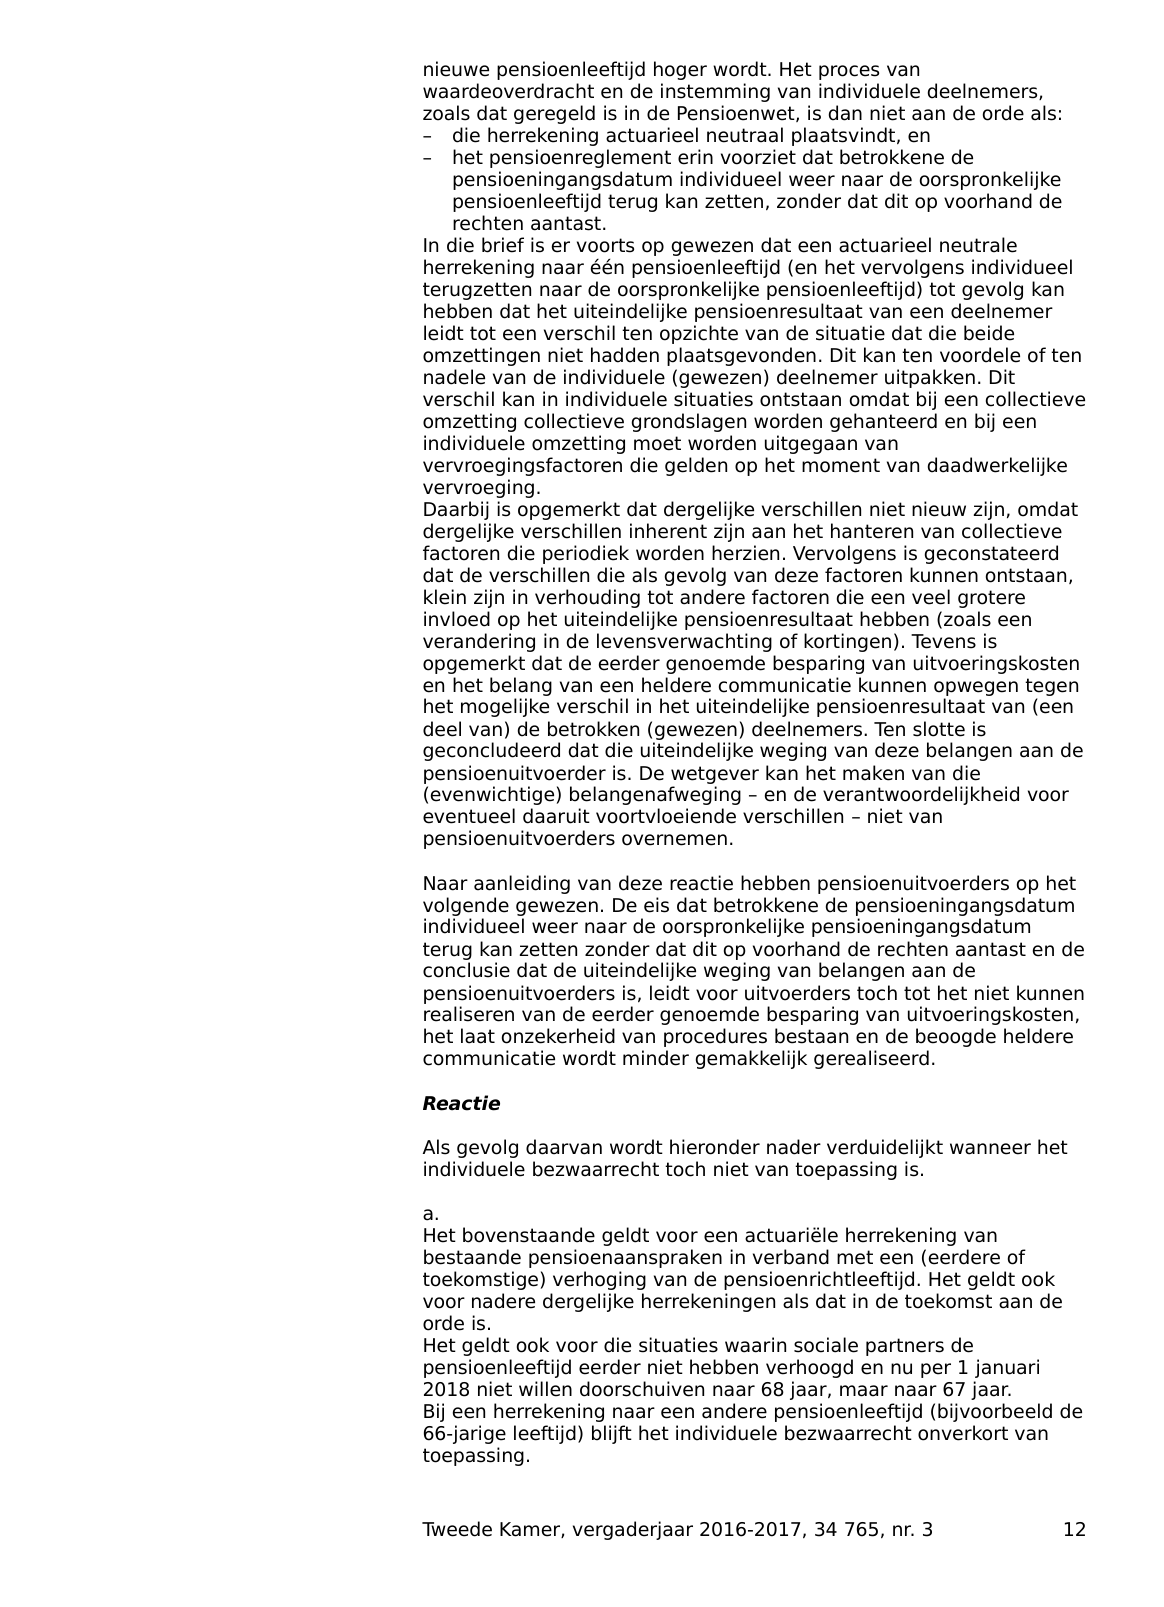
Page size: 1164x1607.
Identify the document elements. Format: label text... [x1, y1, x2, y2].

text a. [422, 1203, 1087, 1225]
text Het geldt ook voor die situaties waarin sociale partners de pensioenleeftijd eerder niet hebben verhoogd en nu per 1 januari 2018 niet willen doorschuiven naar 68 jaar, maar naar 67 jaar. [422, 1335, 1087, 1401]
subtitle Reactie [422, 1092, 1087, 1114]
text In die brief is er voorts op gewezen dat een actuarieel neutrale herrekening naar één pensioenleeftijd (en het vervolgens individueel terugzetten naar de oorspronkelijke pensioenleeftijd) tot gevolg kan hebben dat het uiteindelijke pensioenresultaat van een deelnemer leidt tot een verschil ten opzichte van de situatie dat die beide omzettingen niet hadden plaatsgevonden. Dit kan ten voordele of ten nadele van de individuele (gewezen) deelnemer uitpakken. Dit verschil kan in individuele situaties ontstaan omdat bij een collectieve omzetting collectieve grondslagen worden gehanteerd en bij een individuele omzetting moet worden uitgegaan van vervroegingsfactoren die gelden op het moment van daadwerkelijke vervroeging. [422, 235, 1087, 499]
text Naar aanleiding van deze reactie hebben pensioenuitvoerders op het volgende gewezen. De eis dat betrokkene de pensioeningangsdatum individueel weer naar de oorspronkelijke pensioeningangsdatum terug kan zetten zonder dat dit op voorhand de rechten aantast en de conclusie dat de uiteindelijke weging van belangen aan de pensioenuitvoerders is, leidt voor uitvoerders toch tot het niet kunnen realiseren van de eerder genoemde besparing van uitvoeringskosten, het laat onzekerheid van procedures bestaan en de beoogde heldere communicatie wordt minder gemakkelijk gerealiseerd. [422, 872, 1087, 1070]
text – het pensioenreglement erin voorziet dat betrokkene de pensioeningangsdatum individueel weer naar de oorspronkelijke pensioenleeftijd terug kan zetten, zonder dat dit op voorhand de rechten aantast. [422, 147, 1087, 235]
text Het bovenstaande geldt voor een actuariële herrekening van bestaande pensioenaanspraken in verband met een (eerdere of toekomstige) verhoging van de pensioenrichtleeftijd. Het geldt ook voor nadere dergelijke herrekeningen als dat in de toekomst aan de orde is. [422, 1225, 1087, 1335]
text Daarbij is opgemerkt dat dergelijke verschillen niet nieuw zijn, omdat dergelijke verschillen inherent zijn aan het hanteren van collectieve factoren die periodiek worden herzien. Vervolgens is geconstateerd dat de verschillen die als gevolg van deze factoren kunnen ontstaan, klein zijn in verhouding tot andere factoren die een veel grotere invloed op het uiteindelijke pensioenresultaat hebben (zoals een verandering in de levensverwachting of kortingen). Tevens is opgemerkt dat de eerder genoemde besparing van uitvoeringskosten en het belang van een heldere communicatie kunnen opwegen tegen het mogelijke verschil in het uiteindelijke pensioenresultaat van (een deel van) de betrokken (gewezen) deelnemers. Ten slotte is geconcludeerd dat die uiteindelijke weging van deze belangen aan de pensioenuitvoerder is. De wetgever kan het maken van die (evenwichtige) belangenafweging – en de verantwoordelijkheid voor eventueel daaruit voortvloeiende verschillen – niet van pensioenuitvoerders overnemen. [422, 499, 1087, 850]
text Als gevolg daarvan wordt hieronder nader verduidelijkt wanneer het individuele bezwaarrecht toch niet van toepassing is. [422, 1137, 1087, 1181]
text – die herrekening actuarieel neutraal plaatsvindt, en [422, 125, 1087, 147]
text Bij een herrekening naar een andere pensioenleeftijd (bijvoorbeeld de 66-jarige leeftijd) blijft het individuele bezwaarrecht onverkort van toepassing. [422, 1401, 1087, 1467]
text nieuwe pensioenleeftijd hoger wordt. Het proces van waardeoverdracht en de instemming van individuele deelnemers, zoals dat geregeld is in de Pensioenwet, is dan niet aan de orde als: [422, 59, 1087, 125]
